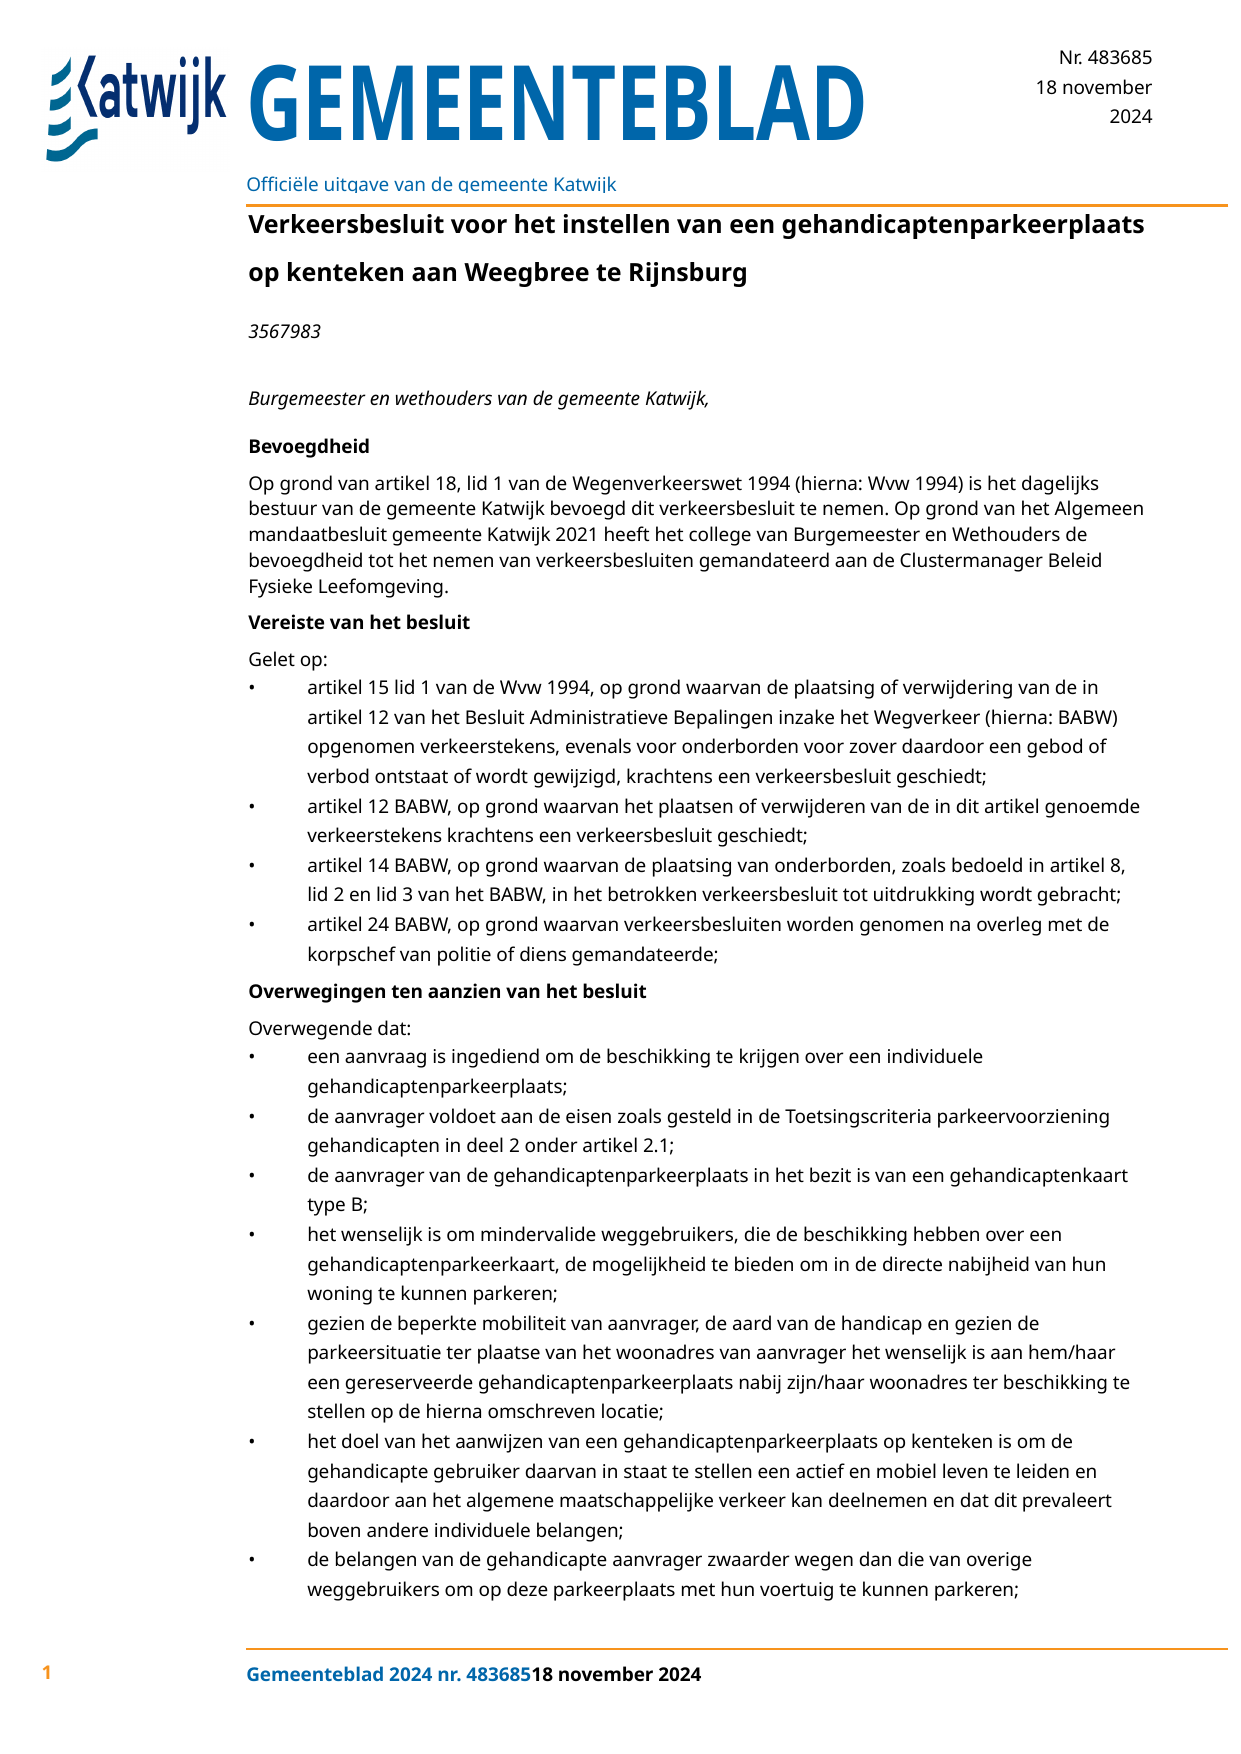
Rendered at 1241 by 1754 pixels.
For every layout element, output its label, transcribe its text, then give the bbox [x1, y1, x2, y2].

list artikel 24 BABW, op grond waarvan verkeersbesluiten worden genomen na overleg met de korpschef van politie of diens gemandateerde; [248, 911, 1152, 966]
list een aanvraag is ingediend om de beschikking te krijgen over een individuele gehandicaptenparkeerplaats; [248, 1044, 1152, 1099]
text Overwegende dat: [248, 1015, 1152, 1041]
picture [41, 47, 231, 172]
text Vereiste van het besluit [248, 609, 1152, 635]
text Burgemeester en wethouders van de gemeente Katwijk, [248, 386, 1152, 411]
text Gelet op: [248, 646, 1152, 672]
text Op grond van artikel 18, lid 1 van de Wegenverkeerswet 1994 (hierna: Wvw 1994) is het dagelijks bestuur van de gemeente Katwijk bevoegd dit verkeersbesluit te nemen. Op grond van het Algemeen mandaatbesluit gemeente Katwijk 2021 heeft het college van Burgemeester en Wethouders de bevoegdheid tot het nemen van verkeersbesluiten gemandateerd aan de Clustermanager Beleid Fysieke Leefomgeving. [248, 470, 1152, 598]
text 3567983 [248, 318, 1152, 344]
list de belangen van de gehandicapte aanvrager zwaarder wegen dan die van overige weggebruikers om op deze parkeerplaats met hun voertuig te kunnen parkeren; [248, 1547, 1152, 1602]
list de aanvrager van de gehandicaptenparkeerplaats in het bezit is van een gehandicaptenkaart type B; [248, 1162, 1152, 1217]
list de aanvrager voldoet aan de eisen zoals gesteld in de Toetsingscriteria parkeervoorziening gehandicapten in deel 2 onder artikel 2.1; [248, 1103, 1152, 1158]
list artikel 15 lid 1 van de Wvw 1994, op grond waarvan de plaatsing of verwijdering van de in artikel 12 van het Besluit Administratieve Bepalingen inzake het Wegverkeer (hierna: BABW) opgenomen verkeerstekens, evenals voor onderborden voor zover daardoor een gebod of verbod ontstaat of wordt gewijzigd, krachtens een verkeersbesluit geschiedt; [248, 674, 1152, 789]
text Verkeersbesluit voor het instellen van een gehandicaptenparkeerplaats op kenteken aan Weegbree te Rijnsburg [248, 207, 1152, 288]
list het wenselijk is om mindervalide weggebruikers, die de beschikking hebben over een gehandicaptenparkeerkaart, de mogelijkheid te bieden om in de directe nabijheid van hun woning te kunnen parkeren; [248, 1221, 1152, 1306]
list het doel van het aanwijzen van een gehandicaptenparkeerplaats op kenteken is om de gehandicapte gebruiker daarvan in staat te stellen een actief en mobiel leven te leiden en daardoor aan het algemene maatschappelijke verkeer kan deelnemen en dat dit prevaleert boven andere individuele belangen; [248, 1428, 1152, 1543]
list gezien de beperkte mobiliteit van aanvrager, de aard van de handicap en gezien de parkeersituatie ter plaatse van het woonadres van aanvrager het wenselijk is aan hem/haar een gereserveerde gehandicaptenparkeerplaats nabij zijn/haar woonadres ter beschikking te stellen op de hierna omschreven locatie; [248, 1310, 1152, 1424]
list artikel 12 BABW, op grond waarvan het plaatsen of verwijderen van de in dit artikel genoemde verkeerstekens krachtens een verkeersbesluit geschiedt; [248, 793, 1152, 848]
list artikel 14 BABW, op grond waarvan de plaatsing van onderborden, zoals bedoeld in artikel 8, lid 2 en lid 3 van het BABW, in het betrokken verkeersbesluit tot uitdrukking wordt gebracht; [248, 852, 1152, 907]
text Overwegingen ten aanzien van het besluit [248, 979, 1152, 1004]
text Bevoegdheid [248, 433, 1152, 459]
